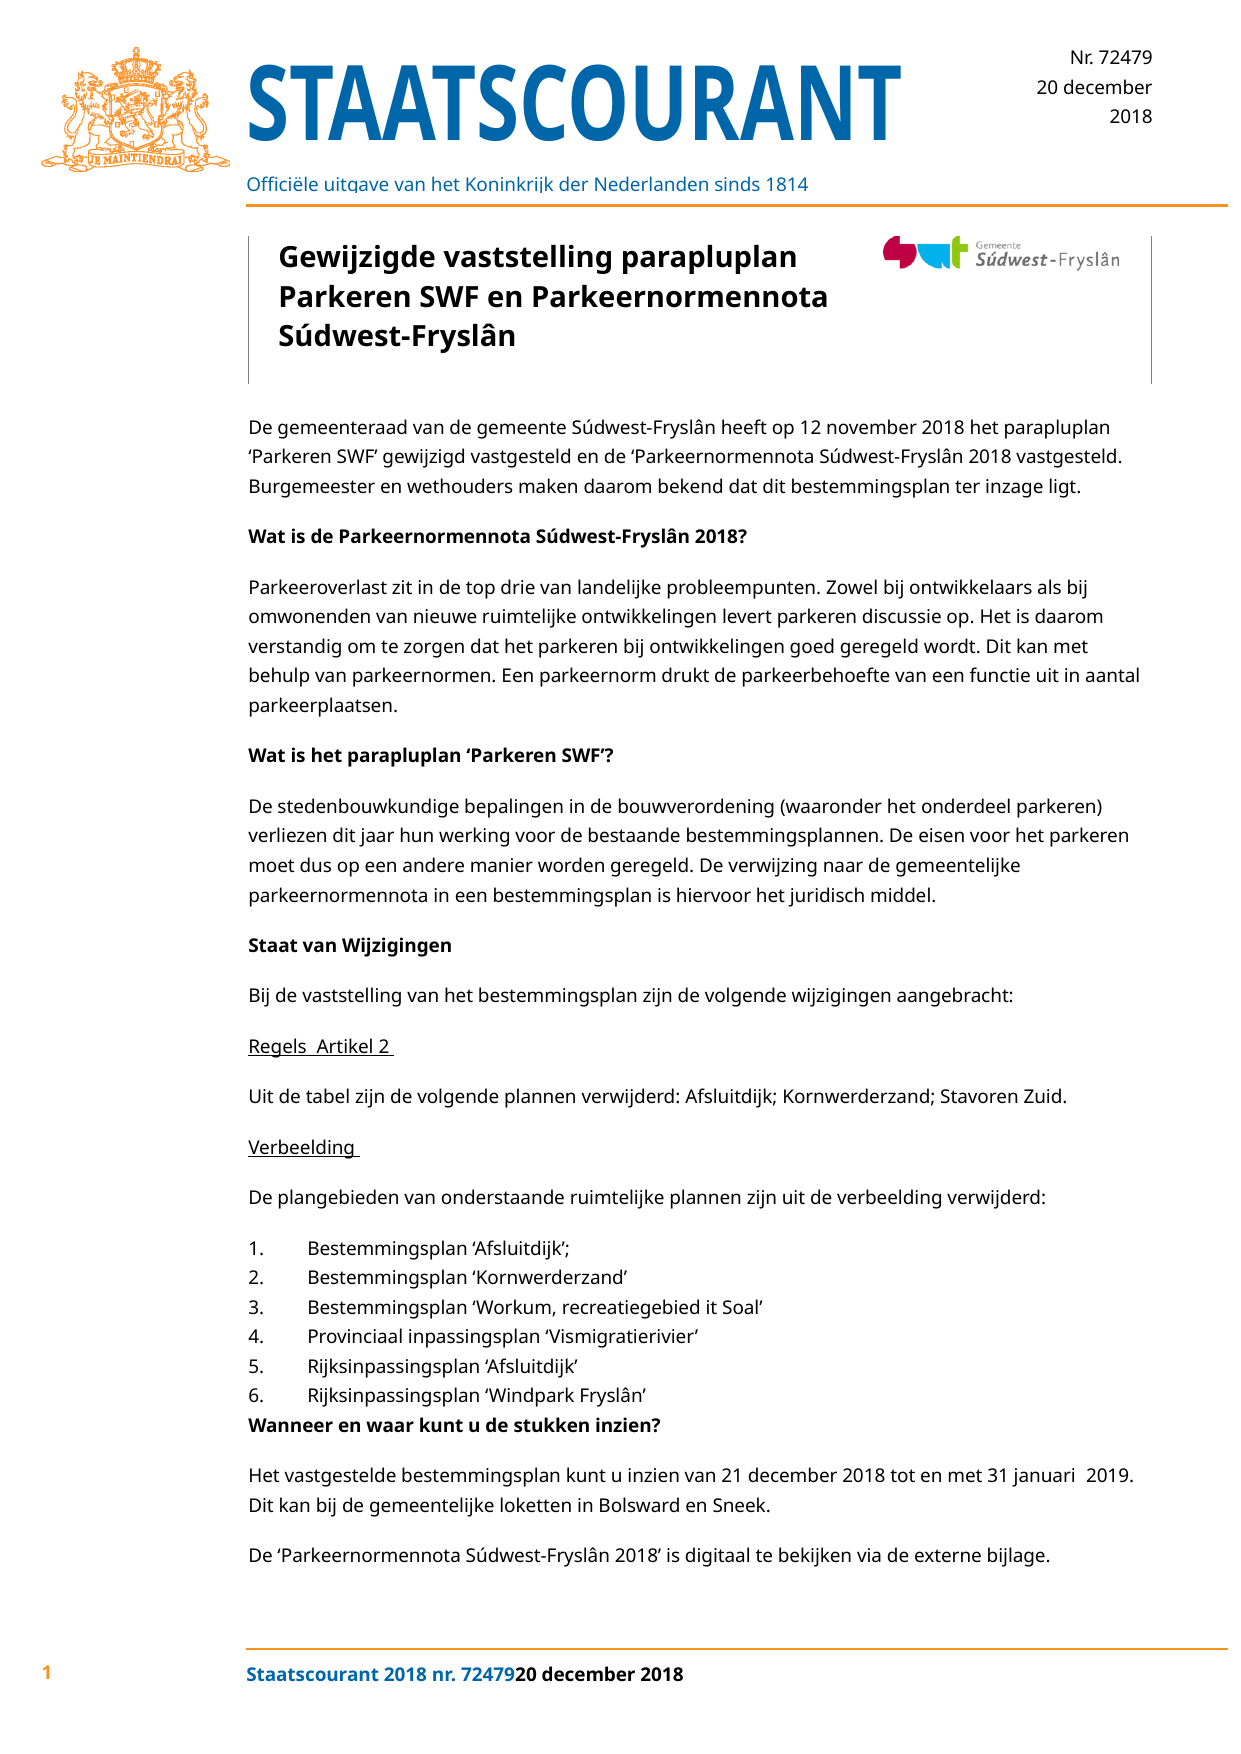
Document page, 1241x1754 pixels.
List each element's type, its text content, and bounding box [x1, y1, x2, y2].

text De ‘Parkeernormennota Súdwest-Fryslân 2018’ is digitaal te bekijken via de externe bijlage. [248, 1543, 1152, 1568]
table_header Gewijzigde vaststelling parapluplan Parkeren SWF en Parkeernormennota Súdwest-Fryslân [249, 236, 850, 384]
text Wanneer en waar kunt u de stukken inzien? [248, 1412, 1152, 1438]
text De gemeenteraad van de gemeente Súdwest-Fryslân heeft op 12 november 2018 het parapluplan ‘Parkeren SWF’ gewijzigd vastgesteld en de ‘Parkeernormennota Súdwest-Fryslân 2018 vastgesteld. Burgemeester en wethouders maken daarom bekend dat dit bestemmingsplan ter inzage ligt. [248, 414, 1152, 499]
text Parkeeroverlast zit in de top drie van landelijke probleempunten. Zowel bij ontwikkelaars als bij omwonenden van nieuwe ruimtelijke ontwikkelingen levert parkeren discussie op. Het is daarom verstandig om te zorgen dat het parkeren bij ontwikkelingen goed geregeld wordt. Dit kan met behulp van parkeernormen. Een parkeernorm drukt de parkeerbehoefte van een functie uit in aantal parkeerplaatsen. [248, 574, 1152, 718]
list Rijksinpassingsplan ‘Afsluitdijk’ [248, 1353, 1152, 1379]
text Staat van Wijzigingen [248, 932, 1152, 958]
text Uit de tabel zijn de volgende plannen verwijderd: Afsluitdijk; Kornwerderzand; Stavoren Zuid. [248, 1083, 1152, 1109]
list Rijksinpassingsplan ‘Windpark Fryslân’ [248, 1383, 1152, 1408]
text Het vastgestelde bestemmingsplan kunt u inzien van 21 december 2018 tot en met 31 januari 2019. Dit kan bij de gemeentelijke loketten in Bolsward en Sneek. [248, 1463, 1152, 1518]
list Bestemmingsplan ‘Kornwerderzand’ [248, 1264, 1152, 1290]
list Bestemmingsplan ‘Workum, recreatiegebied it Soal’ [248, 1294, 1152, 1320]
table_header [850, 236, 1151, 384]
text Bij de vaststelling van het bestemmingsplan zijn de volgende wijzigingen aangebracht: [248, 983, 1152, 1008]
text De stedenbouwkundige bepalingen in de bouwverordening (waaronder het onderdeel parkeren) verliezen dit jaar hun werking voor de bestaande bestemmingsplannen. De eisen voor het parkeren moet dus op een andere manier worden geregeld. De verwijzing naar de gemeentelijke parkeernormennota in een bestemmingsplan is hiervoor het juridisch middel. [248, 793, 1152, 908]
list Bestemmingsplan ‘Afsluitdijk’; [248, 1235, 1152, 1261]
text Verbeelding [248, 1134, 1152, 1160]
text Regels Artikel 2 [248, 1033, 1152, 1059]
list Provinciaal inpassingsplan ‘Vismigratierivier’ [248, 1323, 1152, 1349]
picture [41, 47, 231, 172]
picture [882, 236, 1119, 272]
text Wat is de Parkeernormennota Súdwest-Fryslân 2018? [248, 523, 1152, 549]
text De plangebieden van onderstaande ruimtelijke plannen zijn uit de verbeelding verwijderd: [248, 1184, 1152, 1210]
text Wat is het parapluplan ‘Parkeren SWF’? [248, 743, 1152, 768]
